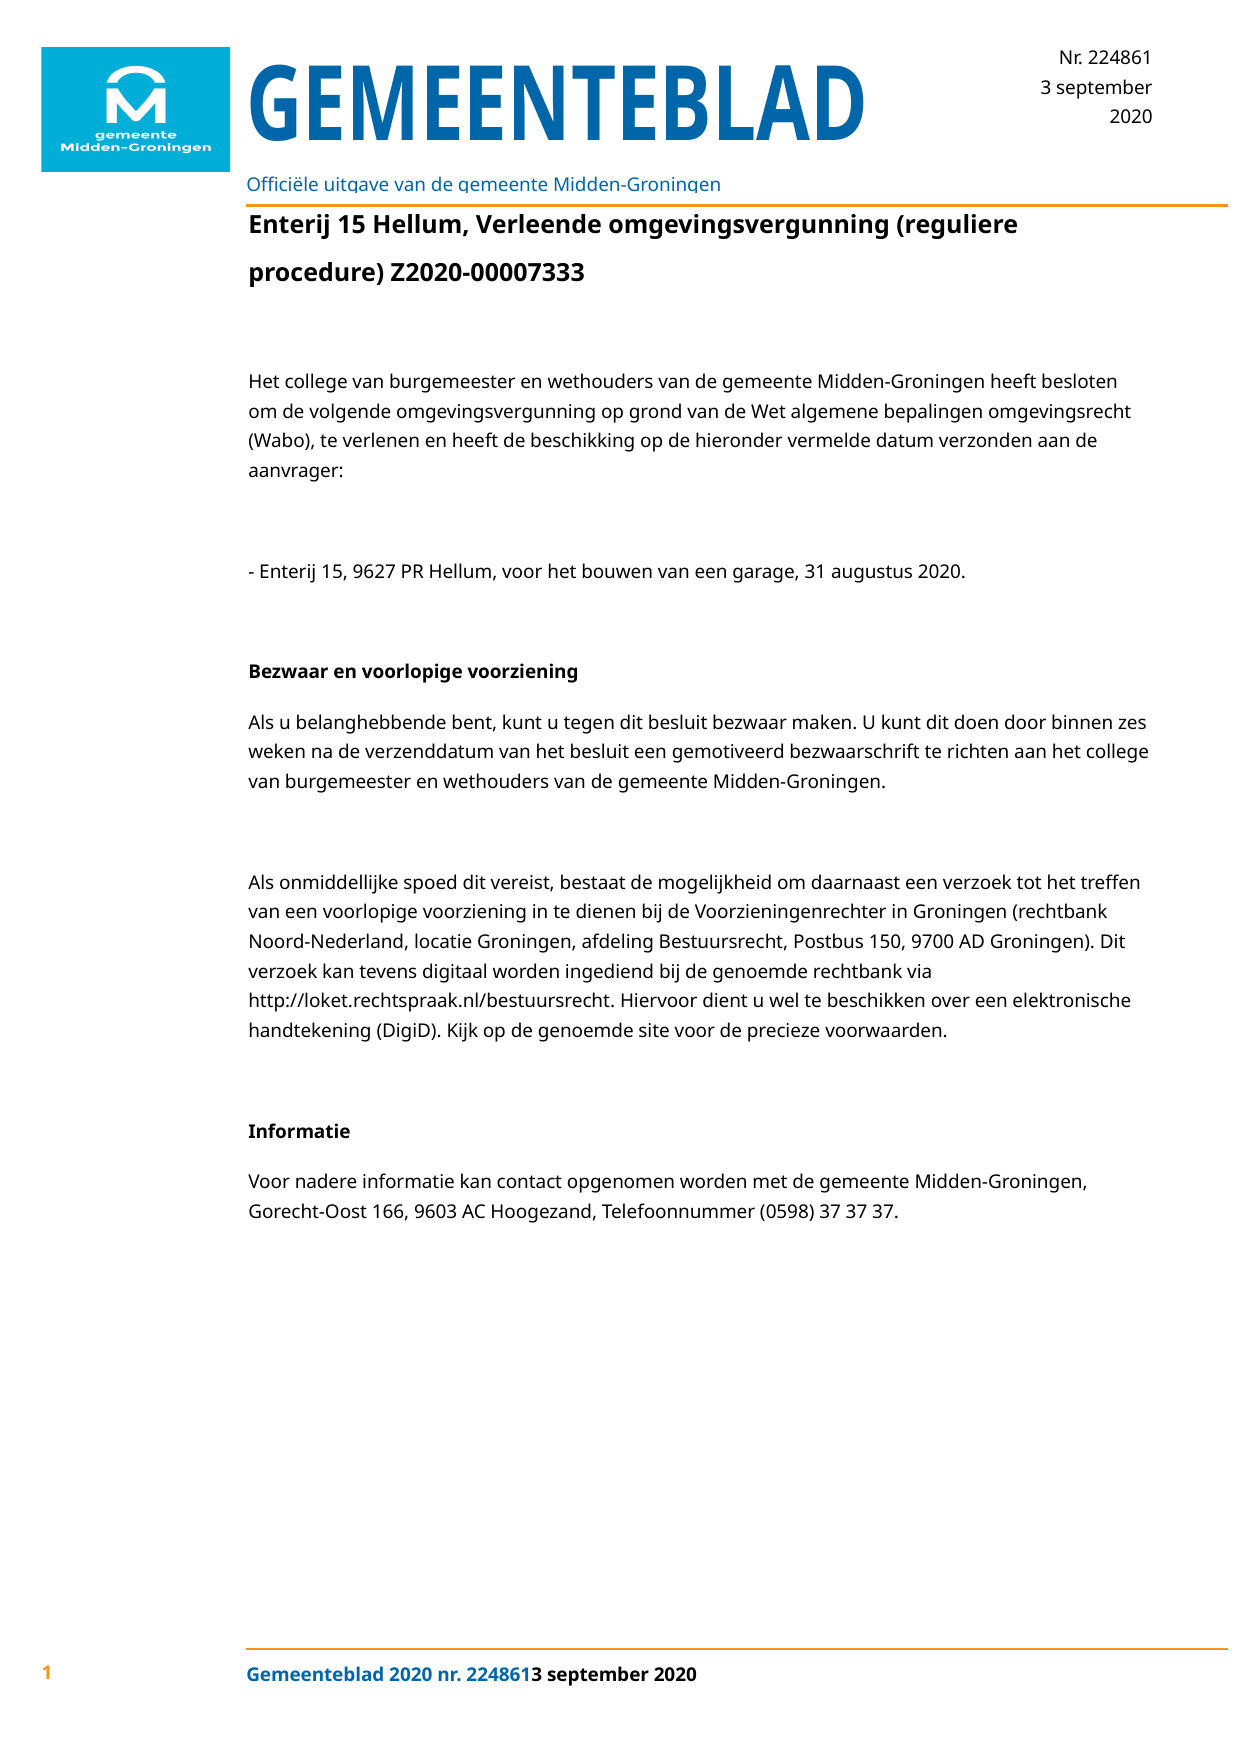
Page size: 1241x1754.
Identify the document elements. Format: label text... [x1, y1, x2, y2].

text Als onmiddellijke spoed dit vereist, bestaat de mogelijkheid om daarnaast een verzoek tot het treffen van een voorlopige voorziening in te dienen bij de Voorzieningenrechter in Groningen (rechtbank Noord-Nederland, locatie Groningen, afdeling Bestuursrecht, Postbus 150, 9700 AD Groningen). Dit verzoek kan tevens digitaal worden ingediend bij de genoemde rechtbank via http://loket.rechtspraak.nl/bestuursrecht. Hiervoor dient u wel te beschikken over een elektronische handtekening (DigiD). Kijk op de genoemde site voor de precieze voorwaarden. [248, 869, 1152, 1043]
text Voor nadere informatie kan contact opgenomen worden met de gemeente Midden-Groningen, Gorecht-Oost 166, 9603 AC Hoogezand, Telefoonnummer (0598) 37 37 37. [248, 1168, 1152, 1224]
text Informatie [248, 1118, 1152, 1144]
text Als u belanghebbende bent, kunt u tegen dit besluit bezwaar maken. U kunt dit doen door binnen zes weken na de verzenddatum van het besluit een gemotiveerd bezwaarschrift te richten aan het college van burgemeester en wethouders van de gemeente Midden-Groningen. [248, 709, 1152, 794]
picture [184, 146, 190, 153]
picture [107, 89, 165, 122]
text Bezwaar en voorlopige voorziening [248, 659, 1152, 684]
text Het college van burgemeester en wethouders van de gemeente Midden-Groningen heeft besloten om de volgende omgevingsvergunning op grond van de Wet algemene bepalingen omgevingsrecht (Wabo), te verlenen en heeft de beschikking op de hieronder vermelde datum verzonden aan de aanvrager: [248, 368, 1152, 483]
text - Enterij 15, 9627 PR Hellum, voor het bouwen van een garage, 31 augustus 2020. [248, 558, 1152, 584]
picture [108, 66, 164, 82]
text Enterij 15 Hellum, Verleende omgevingsvergunning (reguliere procedure) Z2020-00007333 [248, 207, 1152, 288]
